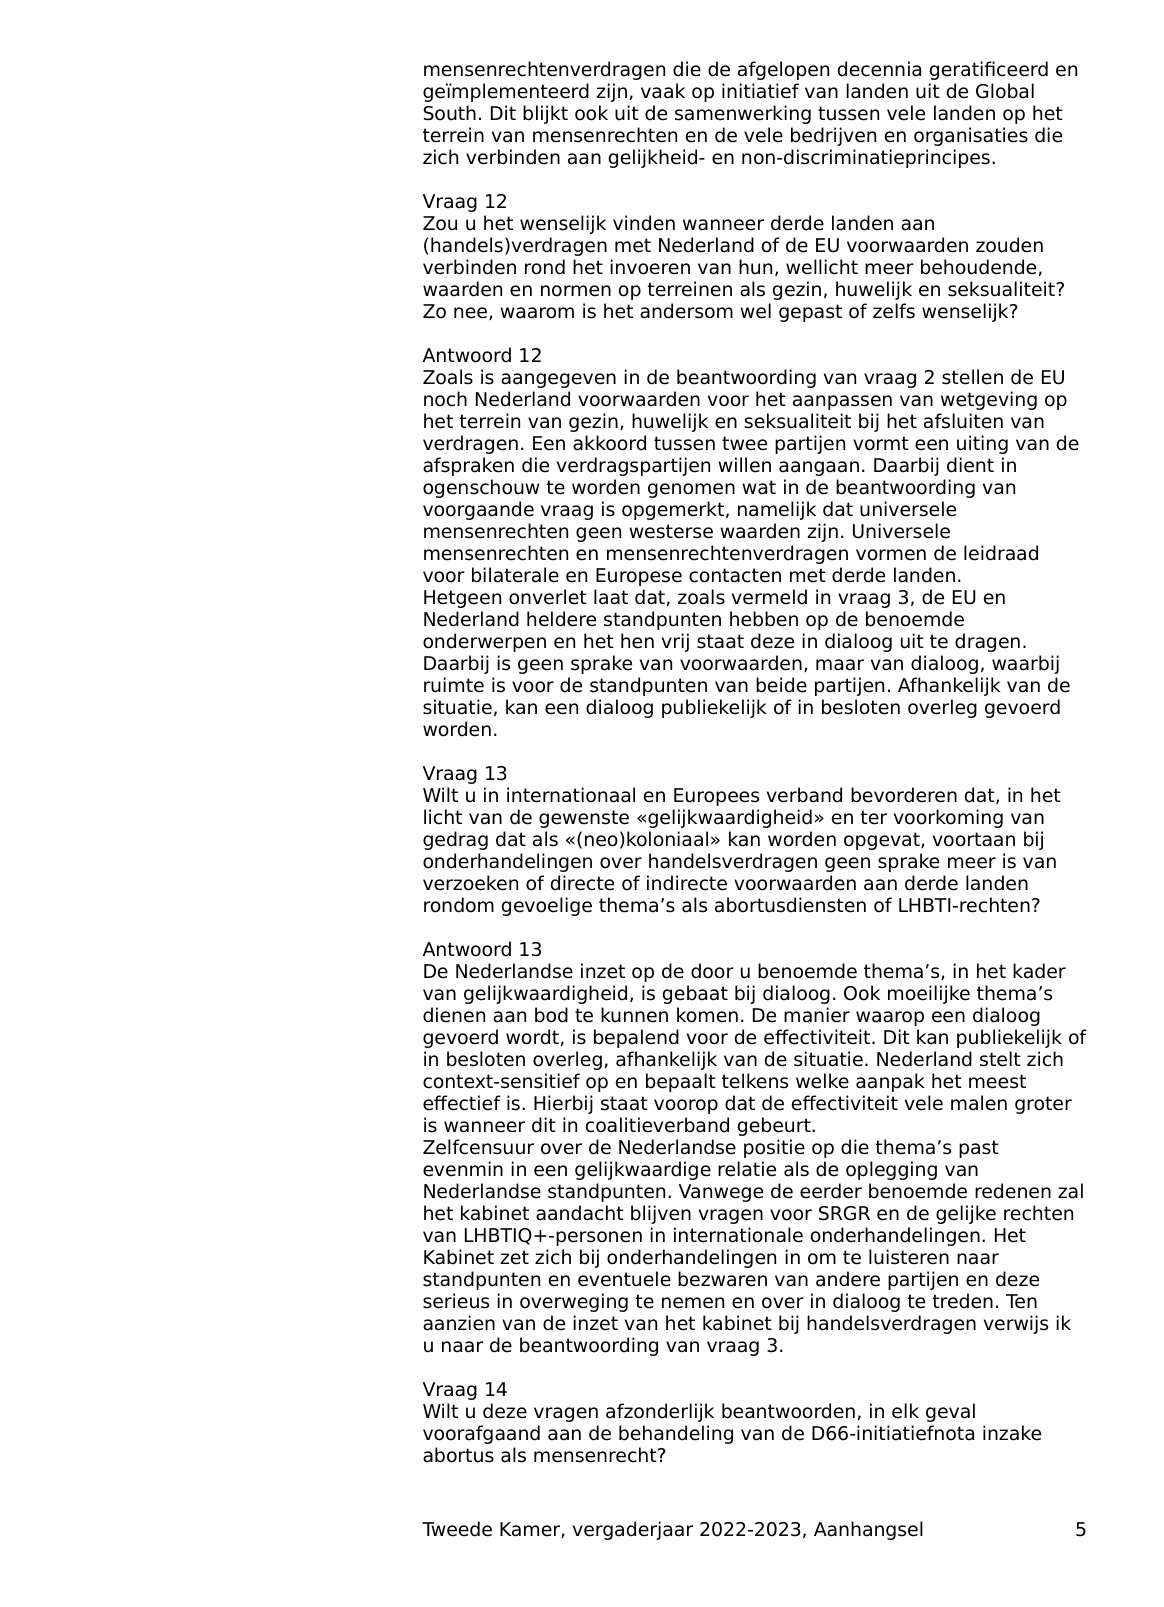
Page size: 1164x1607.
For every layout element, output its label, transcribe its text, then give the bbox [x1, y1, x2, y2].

text Zou u het wenselijk vinden wanneer derde landen aan (handels)verdragen met Nederland of de EU voorwaarden zouden verbinden rond het invoeren van hun, wellicht meer behoudende, waarden en normen op terreinen als gezin, huwelijk en seksualiteit? Zo nee, waarom is het andersom wel gepast of zelfs wenselijk? [422, 213, 1087, 323]
text mensenrechtenverdragen die de afgelopen decennia geratificeerd en geïmplementeerd zijn, vaak op initiatief van landen uit de Global South. Dit blijkt ook uit de samenwerking tussen vele landen op het terrein van mensenrechten en de vele bedrijven en organisaties die zich verbinden aan gelijkheid- en non-discriminatieprincipes. [422, 59, 1087, 169]
text Antwoord 13 [422, 939, 1087, 961]
text Vraag 13 [422, 763, 1087, 785]
text Wilt u deze vragen afzonderlijk beantwoorden, in elk geval voorafgaand aan de behandeling van de D66-initiatiefnota inzake abortus als mensenrecht? [422, 1401, 1087, 1467]
text De Nederlandse inzet op de door u benoemde thema’s, in het kader van gelijkwaardigheid, is gebaat bij dialoog. Ook moeilijke thema’s dienen aan bod te kunnen komen. De manier waarop een dialoog gevoerd wordt, is bepalend voor de effectiviteit. Dit kan publiekelijk of in besloten overleg, afhankelijk van de situatie. Nederland stelt zich context-sensitief op en bepaalt telkens welke aanpak het meest effectief is. Hierbij staat voorop dat de effectiviteit vele malen groter is wanneer dit in coalitieverband gebeurt. [422, 961, 1087, 1137]
text Zelfcensuur over de Nederlandse positie op die thema’s past evenmin in een gelijkwaardige relatie als de oplegging van Nederlandse standpunten. Vanwege de eerder benoemde redenen zal het kabinet aandacht blijven vragen voor SRGR en de gelijke rechten van LHBTIQ+-personen in internationale onderhandelingen. Het Kabinet zet zich bij onderhandelingen in om te luisteren naar standpunten en eventuele bezwaren van andere partijen en deze serieus in overweging te nemen en over in dialoog te treden. Ten aanzien van de inzet van het kabinet bij handelsverdragen verwijs ik u naar de beantwoording van vraag 3. [422, 1137, 1087, 1357]
text Wilt u in internationaal en Europees verband bevorderen dat, in het licht van de gewenste «gelijkwaardigheid» en ter voorkoming van gedrag dat als «(neo)koloniaal» kan worden opgevat, voortaan bij onderhandelingen over handelsverdragen geen sprake meer is van verzoeken of directe of indirecte voorwaarden aan derde landen rondom gevoelige thema’s als abortusdiensten of LHBTI-rechten? [422, 785, 1087, 917]
text Antwoord 12 [422, 345, 1087, 367]
text Hetgeen onverlet laat dat, zoals vermeld in vraag 3, de EU en Nederland heldere standpunten hebben op de benoemde onderwerpen en het hen vrij staat deze in dialoog uit te dragen. Daarbij is geen sprake van voorwaarden, maar van dialoog, waarbij ruimte is voor de standpunten van beide partijen. Afhankelijk van de situatie, kan een dialoog publiekelijk of in besloten overleg gevoerd worden. [422, 587, 1087, 741]
text Vraag 14 [422, 1379, 1087, 1401]
text Vraag 12 [422, 191, 1087, 213]
text Zoals is aangegeven in de beantwoording van vraag 2 stellen de EU noch Nederland voorwaarden voor het aanpassen van wetgeving op het terrein van gezin, huwelijk en seksualiteit bij het afsluiten van verdragen. Een akkoord tussen twee partijen vormt een uiting van de afspraken die verdragspartijen willen aangaan. Daarbij dient in ogenschouw te worden genomen wat in de beantwoording van voorgaande vraag is opgemerkt, namelijk dat universele mensenrechten geen westerse waarden zijn. Universele mensenrechten en mensenrechtenverdragen vormen de leidraad voor bilaterale en Europese contacten met derde landen. [422, 367, 1087, 587]
